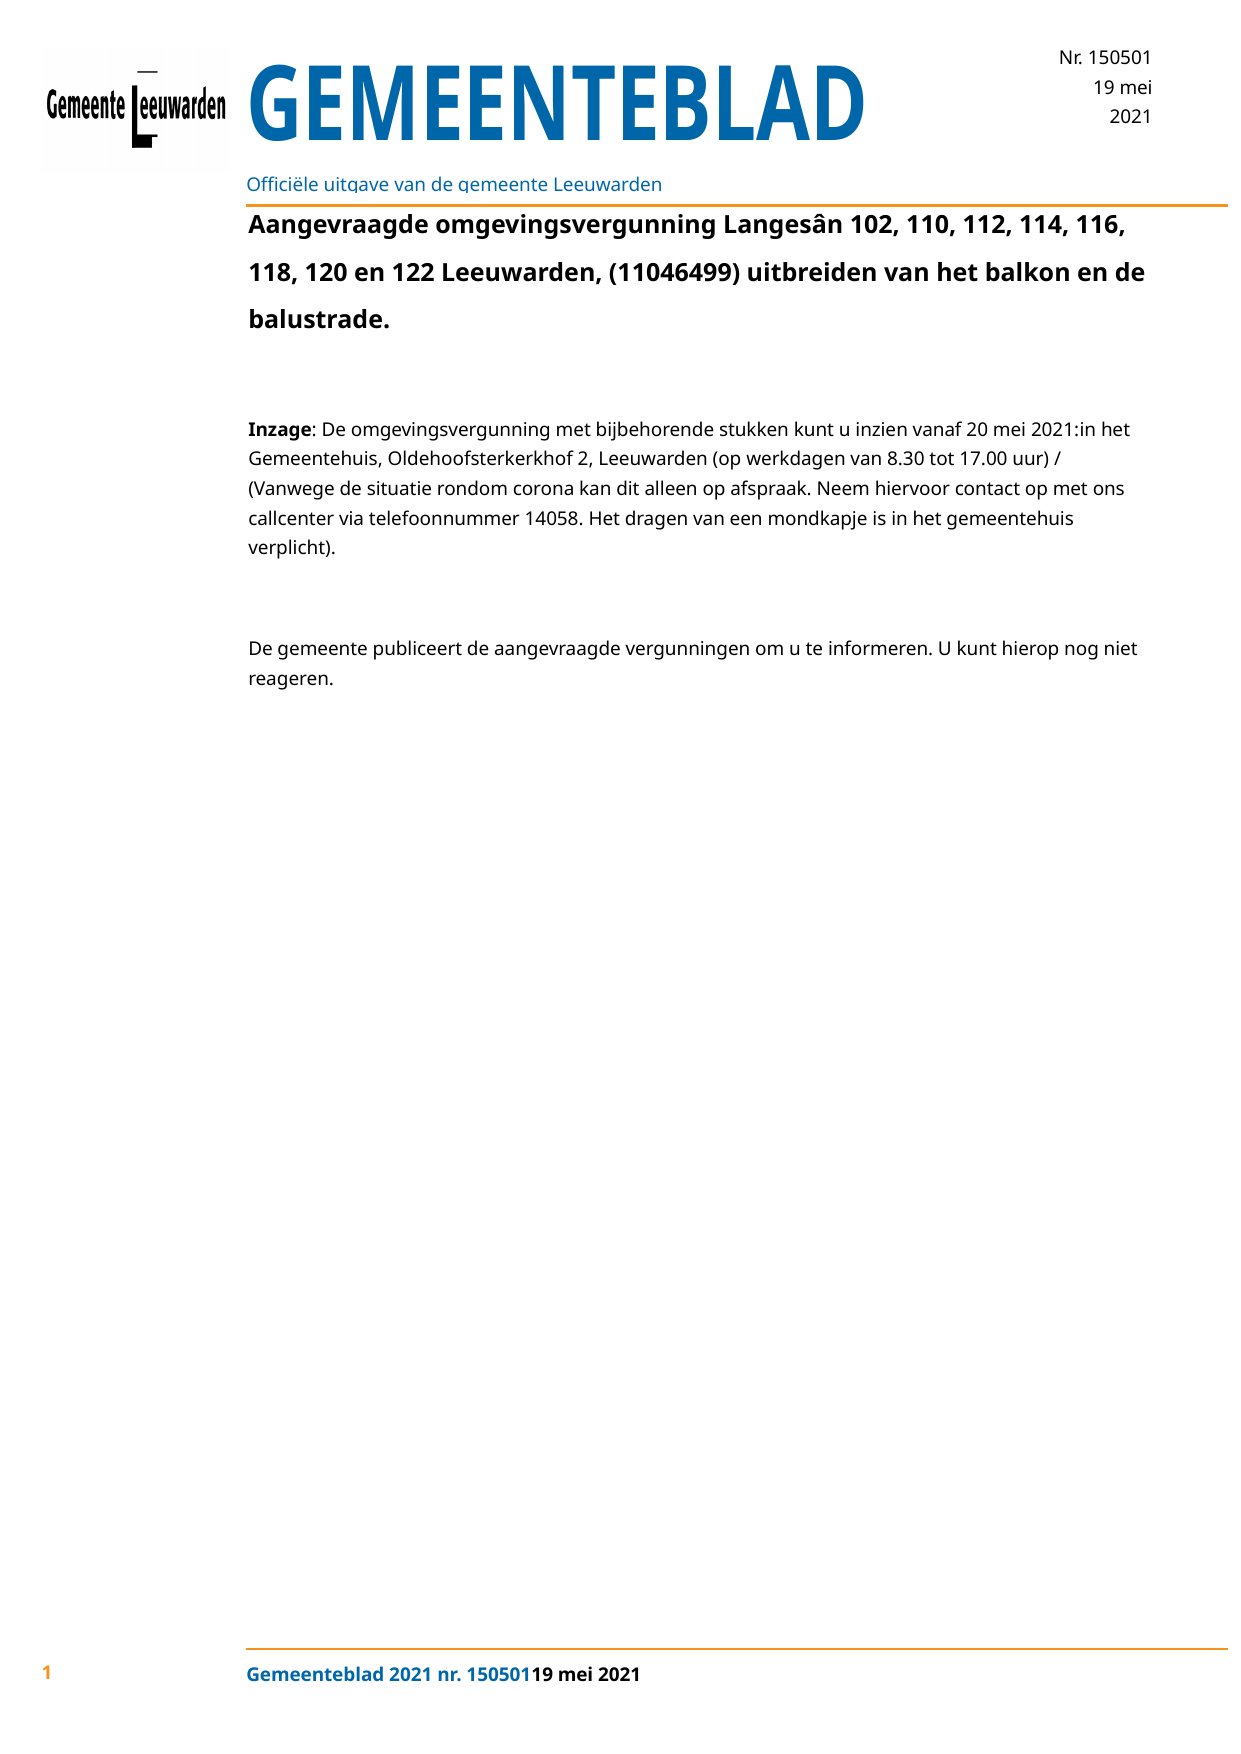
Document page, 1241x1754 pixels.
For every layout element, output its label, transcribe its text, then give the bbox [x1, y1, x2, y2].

text De gemeente publiceert de aangevraagde vergunningen om u te informeren. U kunt hierop nog niet reageren. [248, 635, 1152, 690]
text Aangevraagde omgevingsvergunning Langesân 102, 110, 112, 114, 116, 118, 120 en 122 Leeuwarden, (11046499) uitbreiden van het balkon en de balustrade. [248, 207, 1152, 336]
text Inzage: De omgevingsvergunning met bijbehorende stukken kunt u inzien vanaf 20 mei 2021:in het Gemeentehuis, Oldehoofsterkerkhof 2, Leeuwarden (op werkdagen van 8.30 tot 17.00 uur) / (Vanwege de situatie rondom corona kan dit alleen op afspraak. Neem hiervoor contact op met ons callcenter via telefoonnummer 14058. Het dragen van een mondkapje is in het gemeentehuis verplicht). [248, 416, 1152, 560]
picture [41, 47, 231, 172]
